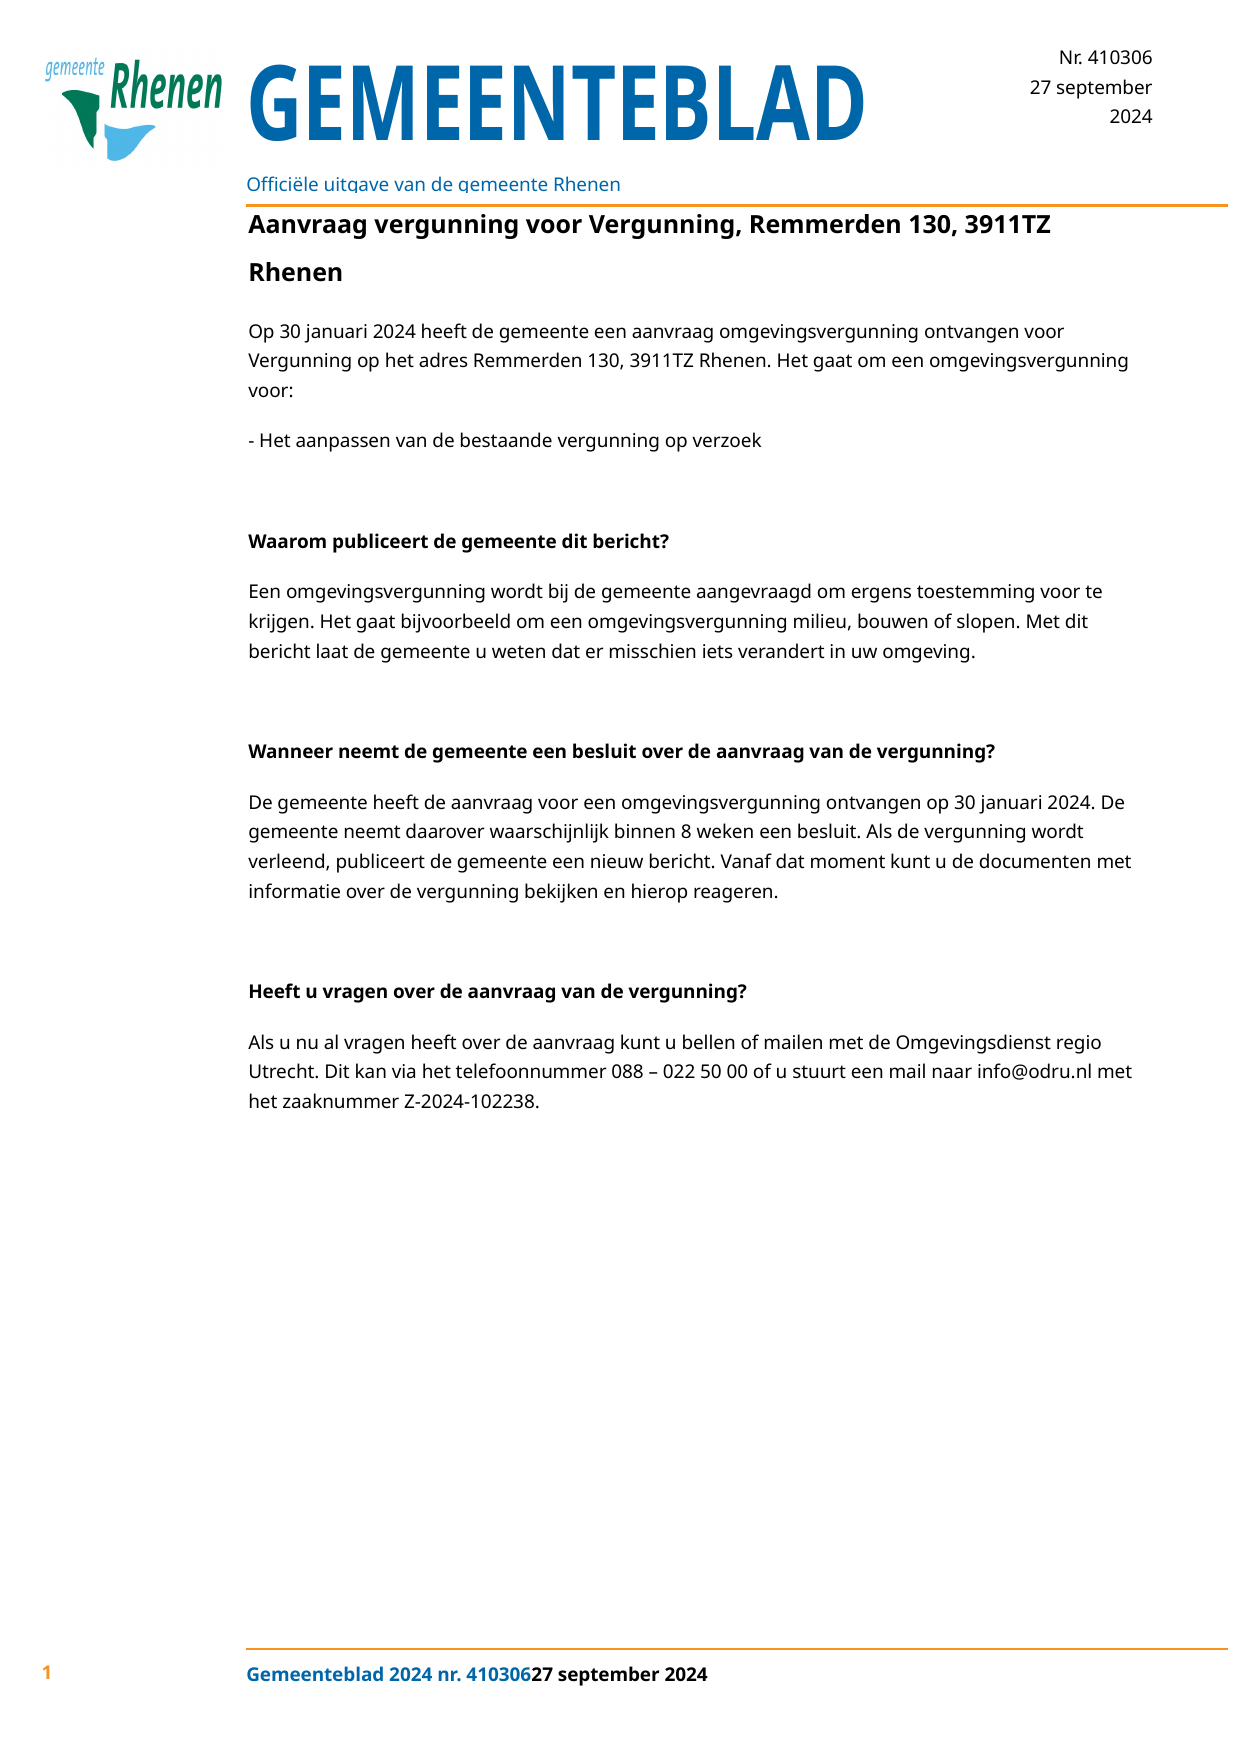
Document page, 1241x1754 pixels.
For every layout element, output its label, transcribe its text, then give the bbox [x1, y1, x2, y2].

text Heeft u vragen over de aanvraag van de vergunning? [248, 979, 1152, 1004]
text Een omgevingsvergunning wordt bij de gemeente aangevraagd om ergens toestemming voor te krijgen. Het gaat bijvoorbeeld om een omgevingsvergunning milieu, bouwen of slopen. Met dit bericht laat de gemeente u weten dat er misschien iets verandert in uw omgeving. [248, 579, 1152, 664]
text Wanneer neemt de gemeente een besluit over de aanvraag van de vergunning? [248, 739, 1152, 764]
text De gemeente heeft de aanvraag voor een omgevingsvergunning ontvangen op 30 januari 2024. De gemeente neemt daarover waarschijnlijk binnen 8 weken een besluit. Als de vergunning wordt verleend, publiceert de gemeente een nieuw bericht. Vanaf dat moment kunt u de documenten met informatie over de vergunning bekijken en hierop reageren. [248, 789, 1152, 904]
text - Het aanpassen van de bestaande vergunning op verzoek [248, 427, 1152, 453]
text Waarom publiceert de gemeente dit bericht? [248, 528, 1152, 554]
picture [41, 47, 231, 172]
text Als u nu al vragen heeft over de aanvraag kunt u bellen of mailen met de Omgevingsdienst regio Utrecht. Dit kan via het telefoonnummer 088 – 022 50 00 of u stuurt een mail naar info@odru.nl met het zaaknummer Z-2024-102238. [248, 1029, 1152, 1114]
text Op 30 januari 2024 heeft de gemeente een aanvraag omgevingsvergunning ontvangen voor Vergunning op het adres Remmerden 130, 3911TZ Rhenen. Het gaat om een omgevingsvergunning voor: [248, 318, 1152, 403]
text Aanvraag vergunning voor Vergunning, Remmerden 130, 3911TZ Rhenen [248, 207, 1152, 288]
